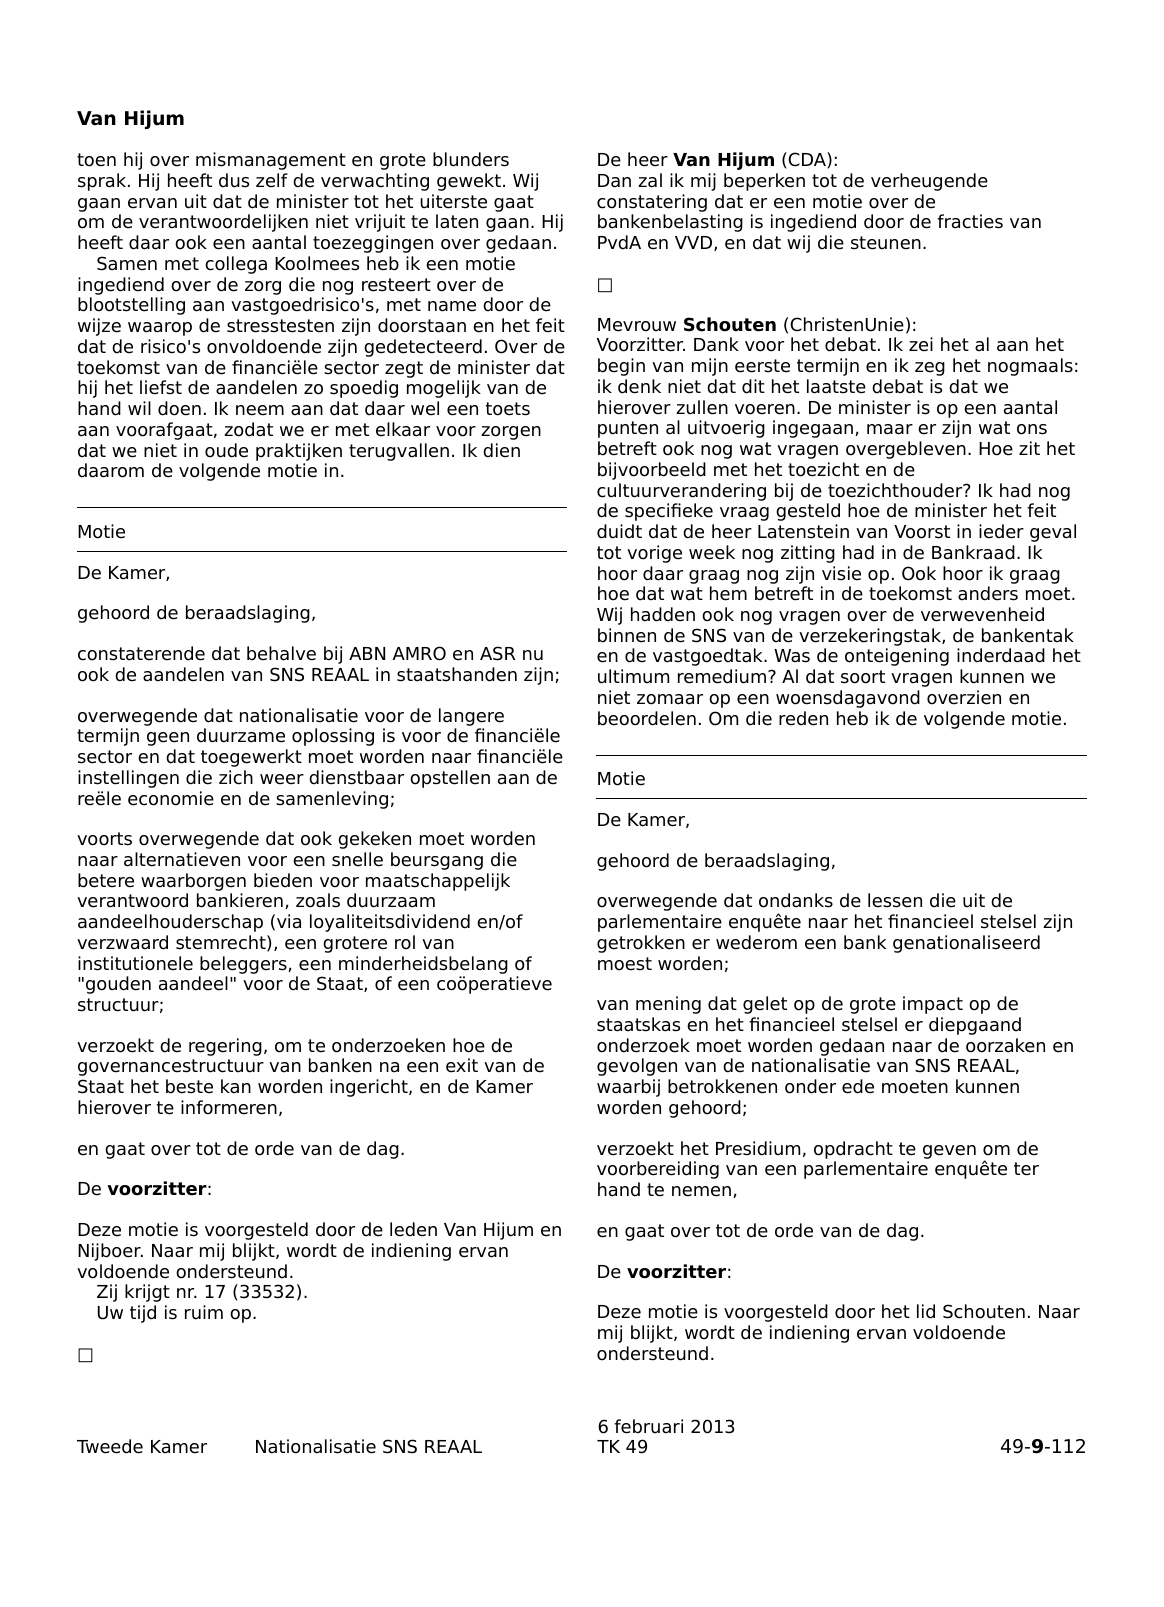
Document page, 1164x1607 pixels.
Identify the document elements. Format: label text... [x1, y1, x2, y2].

text van mening dat gelet op de grote impact op de staatskas en het financieel stelsel er diepgaand onderzoek moet worden gedaan naar de oorzaken en gevolgen van de nationalisatie van SNS REAAL, waarbij betrokkenen onder ede moeten kunnen worden gehoord; [596, 994, 1087, 1118]
text en gaat over tot de orde van de dag. [596, 1221, 1087, 1241]
text De voorzitter: [77, 1179, 567, 1200]
text gehoord de beraadslaging, [77, 603, 567, 624]
text constaterende dat behalve bij ABN AMRO en ASR nu ook de aandelen van SNS REAAL in staatshanden zijn; [77, 644, 567, 685]
text Deze motie is voorgesteld door het lid Schouten. Naar mij blijkt, wordt de indiening ervan voldoende ondersteund. [596, 1302, 1087, 1364]
text De heer Van Hijum (CDA): [596, 150, 1087, 171]
text verzoekt de regering, om te onderzoeken hoe de governancestructuur van banken na een exit van de Staat het beste kan worden ingericht, en de Kamer hierover te informeren, [77, 1036, 567, 1118]
text De Kamer, [596, 810, 1087, 831]
text toen hij over mismanagement en grote blunders sprak. Hij heeft dus zelf de verwachting gewekt. Wij gaan ervan uit dat de minister tot het uiterste gaat om de verantwoordelijken niet vrijuit te laten gaan. Hij heeft daar ook een aantal toezeggingen over gedaan. [77, 150, 567, 254]
text Voorzitter. Dank voor het debat. Ik zei het al aan het begin van mijn eerste termijn en ik zeg het nogmaals: ik denk niet dat dit het laatste debat is dat we hierover zullen voeren. De minister is op een aantal punten al uitvoerig ingegaan, maar er zijn wat ons betreft ook nog wat vragen overgebleven. Hoe zit het bijvoorbeeld met het toezicht en de cultuurverandering bij de toezichthouder? Ik had nog de specifieke vraag gesteld hoe de minister het feit duidt dat de heer Latenstein van Voorst in ieder geval tot vorige week nog zitting had in de Bankraad. Ik hoor daar graag nog zijn visie op. Ook hoor ik graag hoe dat wat hem betreft in de toekomst anders moet. Wij hadden ook nog vragen over de verwevenheid binnen de SNS van de verzekeringstak, de bankentak en de vastgoedtak. Was de onteigening inderdaad het ultimum remedium? Al dat soort vragen kunnen we niet zomaar op een woensdagavond overzien en beoordelen. Om die reden heb ik de volgende motie. [596, 335, 1087, 729]
text Uw tijd is ruim op. [77, 1303, 567, 1324]
text □ [596, 274, 1087, 294]
text De Kamer, [77, 562, 567, 583]
text overwegende dat nationalisatie voor de langere termijn geen duurzame oplossing is voor de financiële sector en dat toegewerkt moet worden naar financiële instellingen die zich weer dienstbaar opstellen aan de reële economie en de samenleving; [77, 705, 567, 809]
text Dan zal ik mij beperken tot de verheugende constatering dat er een motie over de bankenbelasting is ingediend door de fracties van PvdA en VVD, en dat wij die steunen. [596, 171, 1087, 254]
text voorts overwegende dat ook gekeken moet worden naar alternatieven voor een snelle beursgang die betere waarborgen bieden voor maatschappelijk verantwoord bankieren, zoals duurzaam aandeelhouderschap (via loyaliteitsdividend en/of verzwaard stemrecht), een grotere rol van institutionele beleggers, een minderheidsbelang of "gouden aandeel" voor de Staat, of een coöperatieve structuur; [77, 829, 567, 1016]
text Mevrouw Schouten (ChristenUnie): [596, 314, 1087, 335]
text Motie [77, 522, 567, 542]
text gehoord de beraadslaging, [596, 851, 1087, 871]
text en gaat over tot de orde van de dag. [77, 1138, 567, 1159]
text Deze motie is voorgesteld door de leden Van Hijum en Nijboer. Naar mij blijkt, wordt de indiening ervan voldoende ondersteund. [77, 1220, 567, 1282]
text Motie [596, 769, 1087, 790]
text Samen met collega Koolmees heb ik een motie ingediend over de zorg die nog resteert over de blootstelling aan vastgoedrisico's, met name door de wijze waarop de stresstesten zijn doorstaan en het feit dat de risico's onvoldoende zijn gedetecteerd. Over de toekomst van de financiële sector zegt de minister dat hij het liefst de aandelen zo spoedig mogelijk van de hand wil doen. Ik neem aan dat daar wel een toets aan voorafgaat, zodat we er met elkaar voor zorgen dat we niet in oude praktijken terugvallen. Ik dien daarom de volgende motie in. [77, 254, 567, 482]
text overwegende dat ondanks de lessen die uit de parlementaire enquête naar het financieel stelsel zijn getrokken er wederom een bank genationaliseerd moest worden; [596, 891, 1087, 974]
text De voorzitter: [596, 1261, 1087, 1282]
text Zij krijgt nr. 17 (33532). [77, 1282, 567, 1303]
text verzoekt het Presidium, opdracht te geven om de voorbereiding van een parlementaire enquête ter hand te nemen, [596, 1138, 1087, 1201]
text □ [77, 1344, 567, 1364]
